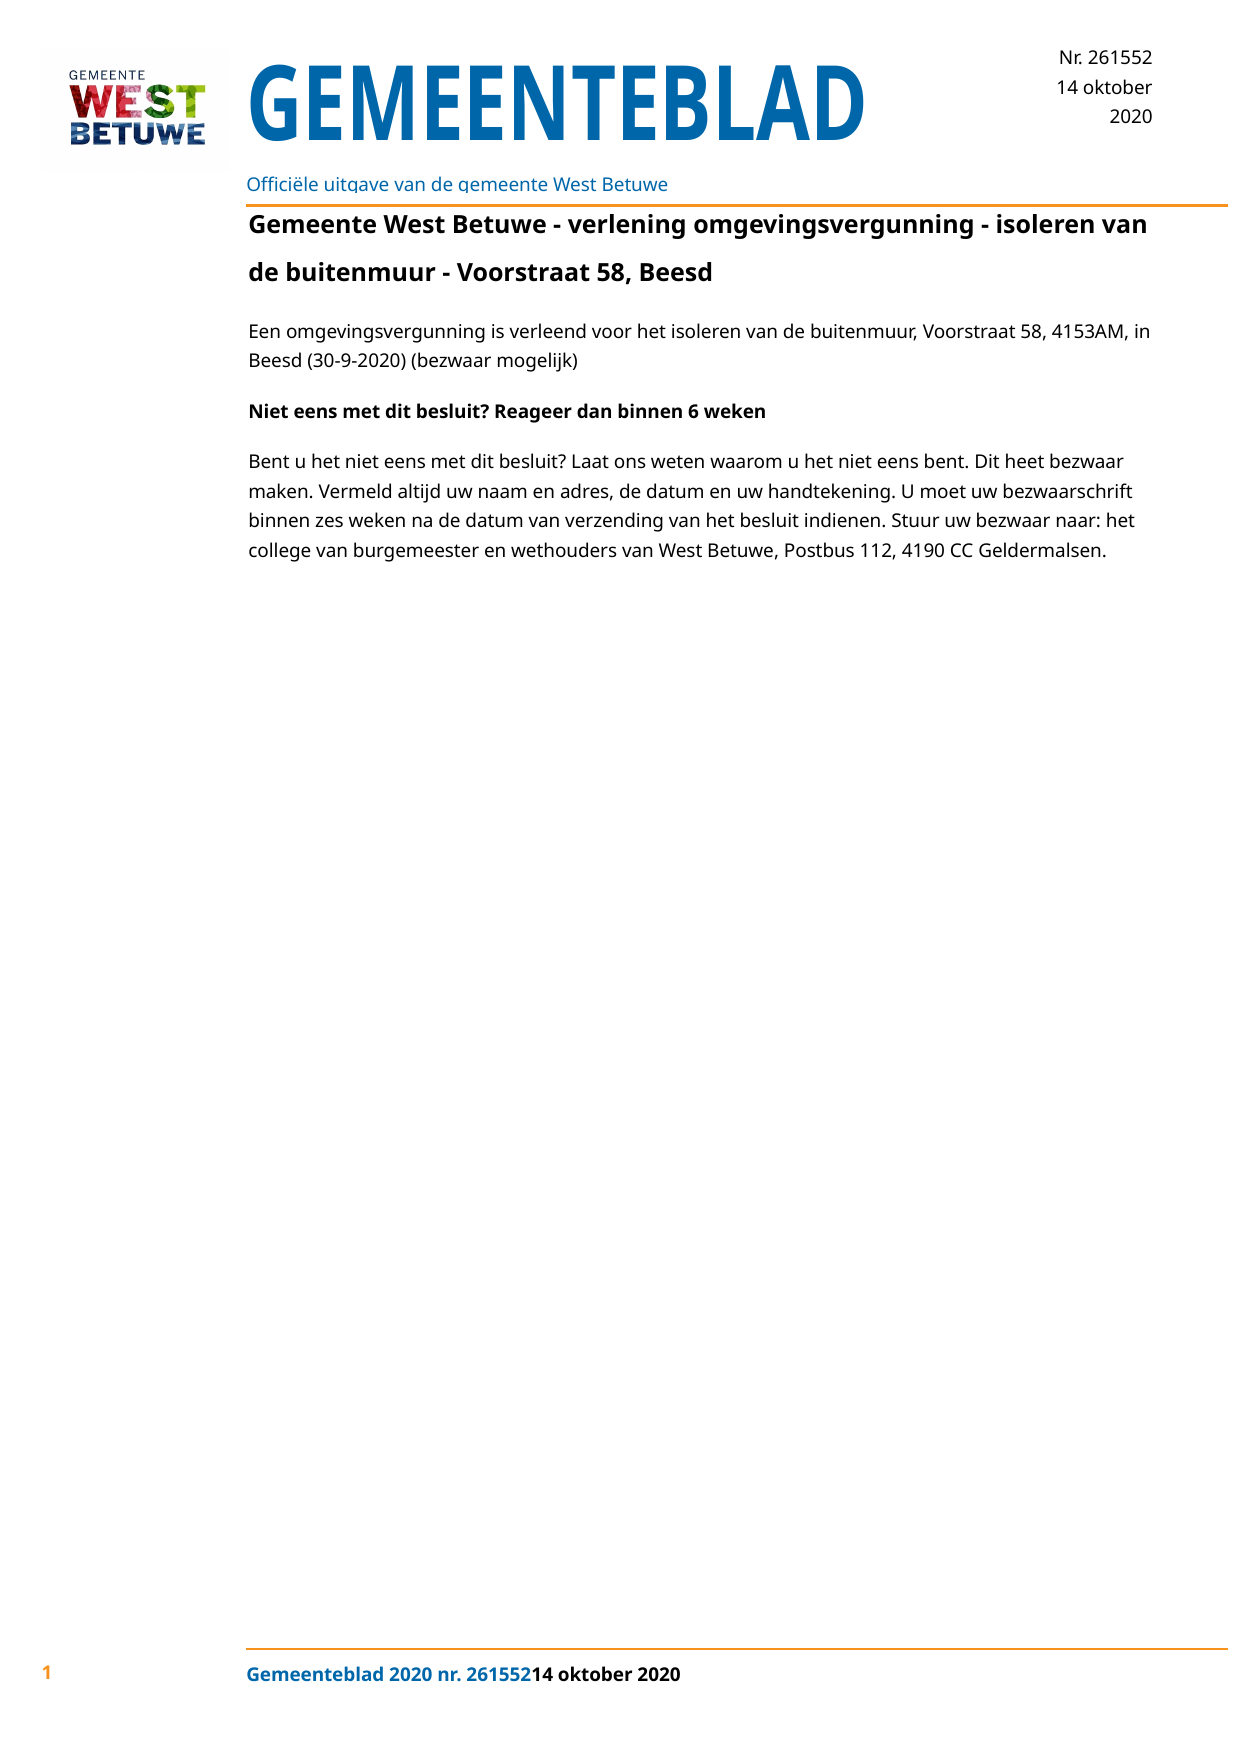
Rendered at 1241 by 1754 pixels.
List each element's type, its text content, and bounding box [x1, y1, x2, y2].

text Bent u het niet eens met dit besluit? Laat ons weten waarom u het niet eens bent. Dit heet bezwaar maken. Vermeld altijd uw naam en adres, de datum en uw handtekening. U moet uw bezwaarschrift binnen zes weken na de datum van verzending van het besluit indienen. Stuur uw bezwaar naar: het college van burgemeester en wethouders van West Betuwe, Postbus 112, 4190 CC Geldermalsen. [248, 448, 1152, 563]
text Een omgevingsvergunning is verleend voor het isoleren van de buitenmuur, Voorstraat 58, 4153AM, in Beesd (30-9-2020) (bezwaar mogelijk) [248, 318, 1152, 373]
picture [41, 47, 231, 172]
text Gemeente West Betuwe - verlening omgevingsvergunning - isoleren van de buitenmuur - Voorstraat 58, Beesd [248, 207, 1152, 288]
text Niet eens met dit besluit? Reageer dan binnen 6 weken [248, 398, 1152, 424]
